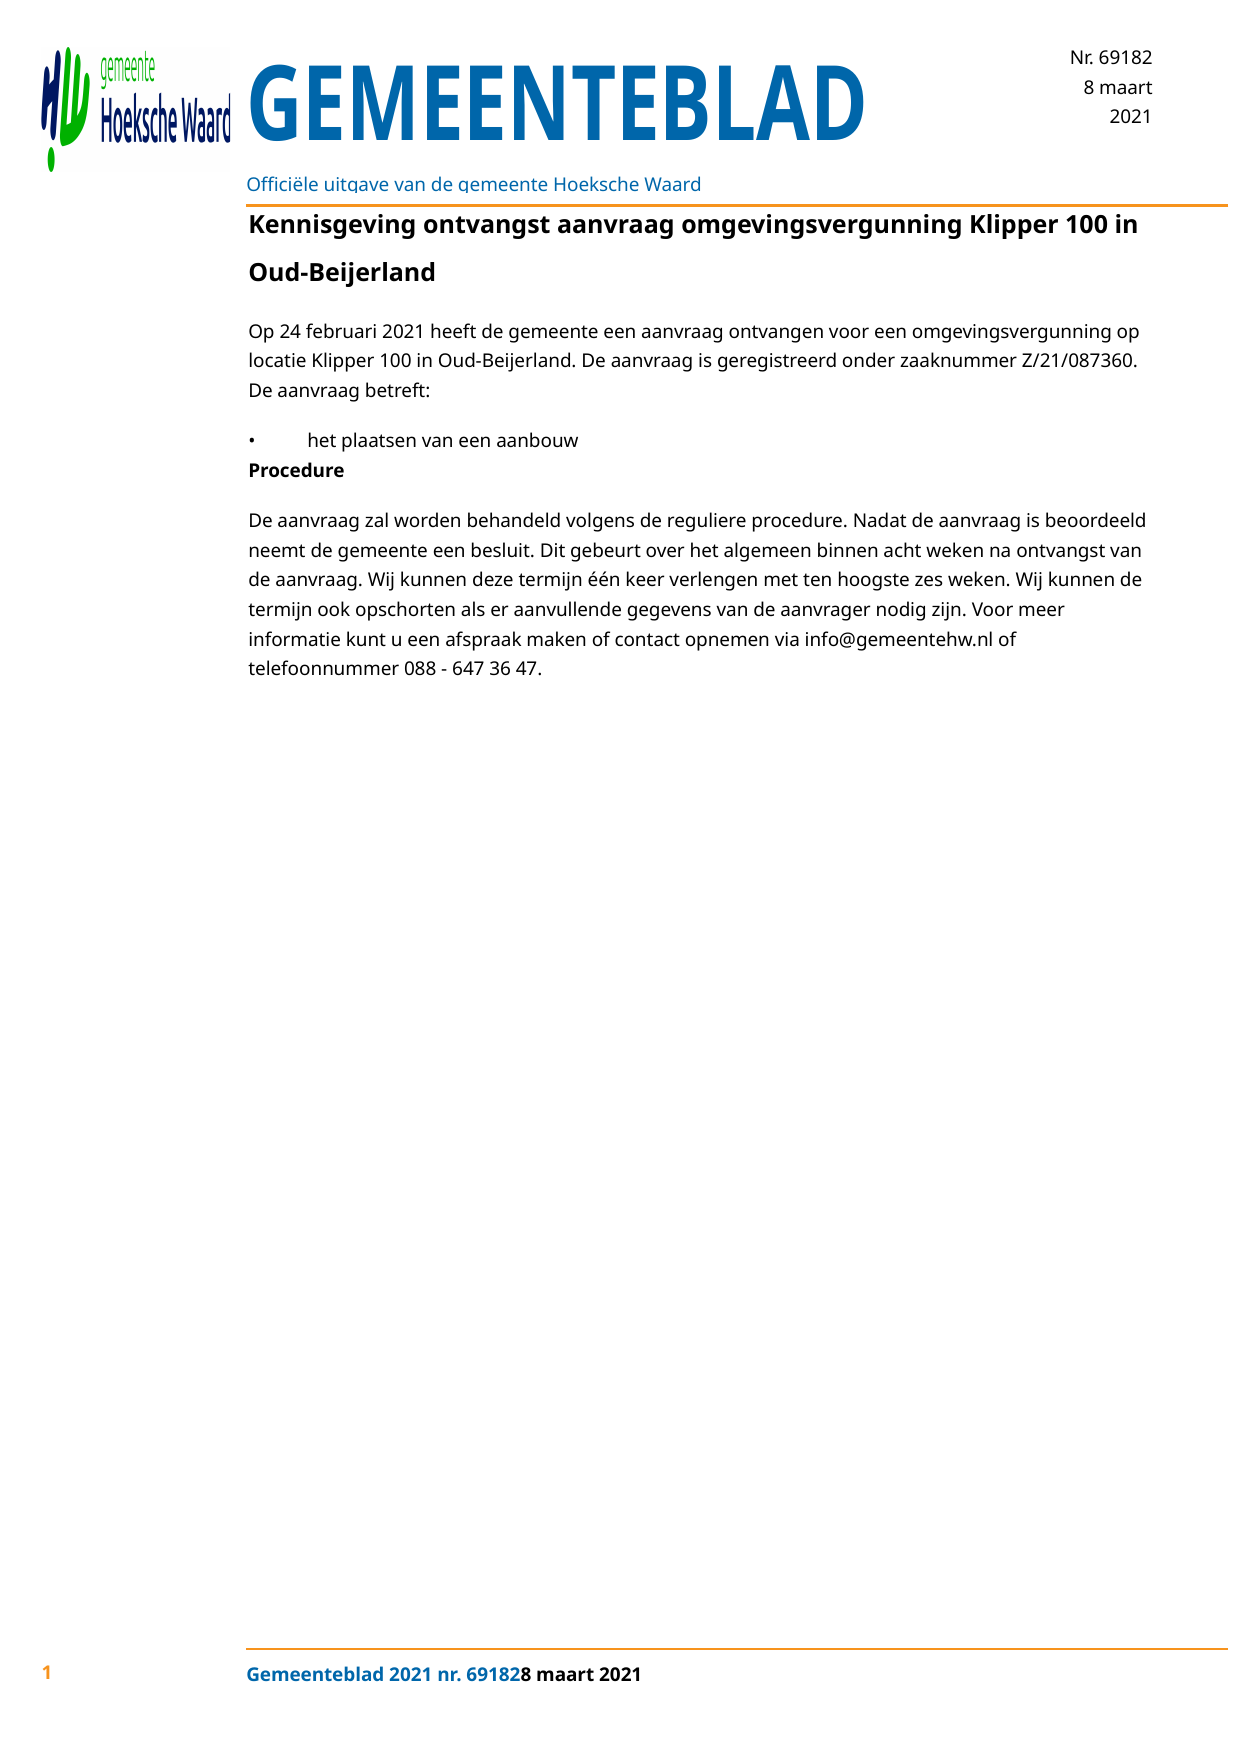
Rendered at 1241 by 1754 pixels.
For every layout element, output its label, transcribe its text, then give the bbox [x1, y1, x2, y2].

text Op 24 februari 2021 heeft de gemeente een aanvraag ontvangen voor een omgevingsvergunning op locatie Klipper 100 in Oud-Beijerland. De aanvraag is geregistreerd onder zaaknummer Z/21/087360. De aanvraag betreft: [248, 318, 1152, 403]
picture [41, 47, 231, 172]
text Kennisgeving ontvangst aanvraag omgevingsvergunning Klipper 100 in Oud-Beijerland [248, 207, 1152, 288]
text De aanvraag zal worden behandeld volgens de reguliere procedure. Nadat de aanvraag is beoordeeld neemt de gemeente een besluit. Dit gebeurt over het algemeen binnen acht weken na ontvangst van de aanvraag. Wij kunnen deze termijn één keer verlengen met ten hoogste zes weken. Wij kunnen de termijn ook opschorten als er aanvullende gegevens van de aanvrager nodig zijn. Voor meer informatie kunt u een afspraak maken of contact opnemen via info@gemeentehw.nl of telefoonnummer 088 - 647 36 47. [248, 507, 1152, 681]
list het plaatsen van een aanbouw [248, 427, 1152, 453]
text Procedure [248, 457, 1152, 483]
